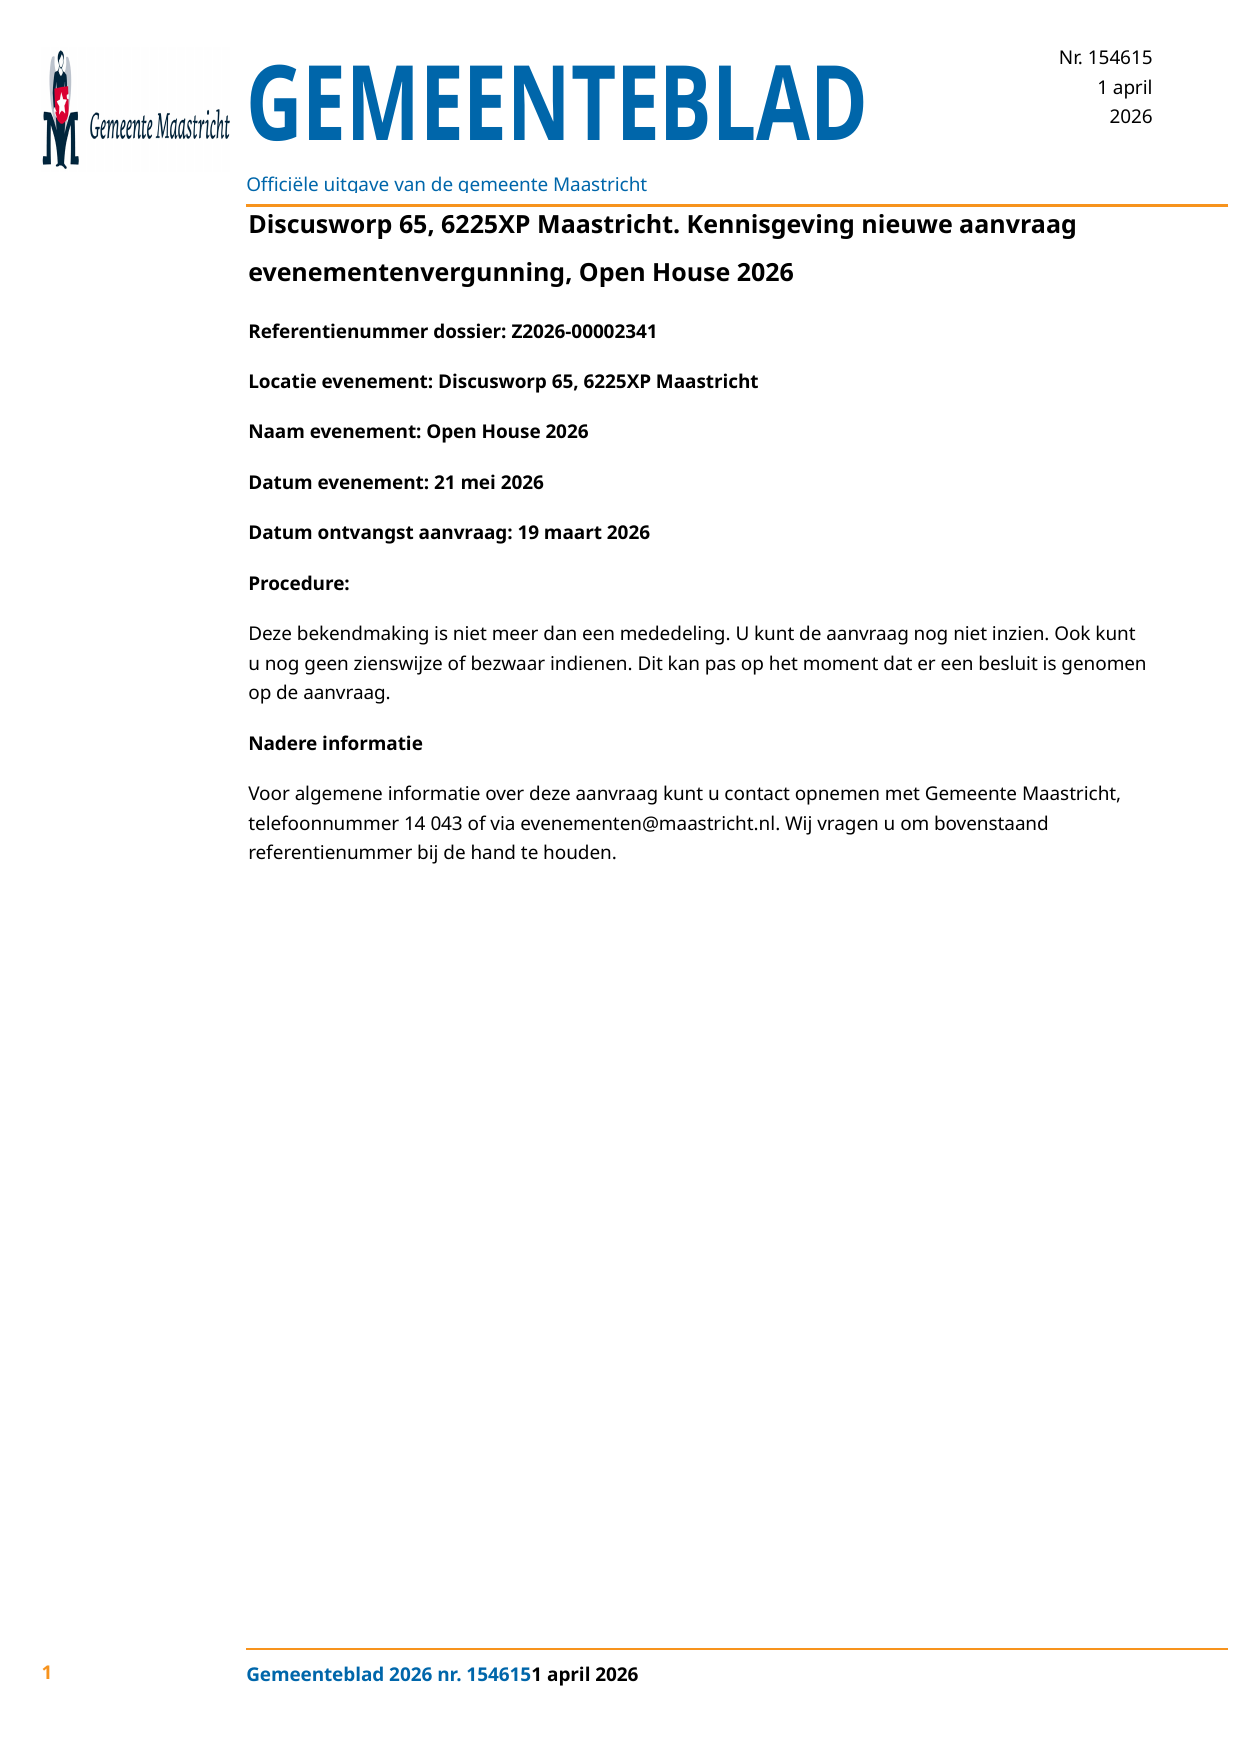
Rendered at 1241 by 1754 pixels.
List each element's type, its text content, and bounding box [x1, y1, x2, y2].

text Discusworp 65, 6225XP Maastricht. Kennisgeving nieuwe aanvraag evenementenvergunning, Open House 2026 [248, 207, 1152, 288]
text Voor algemene informatie over deze aanvraag kunt u contact opnemen met Gemeente Maastricht, telefoonnummer 14 043 of via evenementen@maastricht.nl. Wij vragen u om bovenstaand referentienummer bij de hand te houden. [248, 780, 1152, 865]
text Locatie evenement: Discusworp 65, 6225XP Maastricht [248, 368, 1152, 394]
text Datum evenement: 21 mei 2026 [248, 469, 1152, 495]
picture [41, 47, 231, 172]
text Procedure: [248, 570, 1152, 596]
text Deze bekendmaking is niet meer dan een mededeling. U kunt de aanvraag nog niet inzien. Ook kunt u nog geen zienswijze of bezwaar indienen. Dit kan pas op het moment dat er een besluit is genomen op de aanvraag. [248, 620, 1152, 705]
text Referentienummer dossier: Z2026-00002341 [248, 318, 1152, 344]
text Naam evenement: Open House 2026 [248, 419, 1152, 444]
text Datum ontvangst aanvraag: 19 maart 2026 [248, 519, 1152, 545]
text Nadere informatie [248, 730, 1152, 756]
